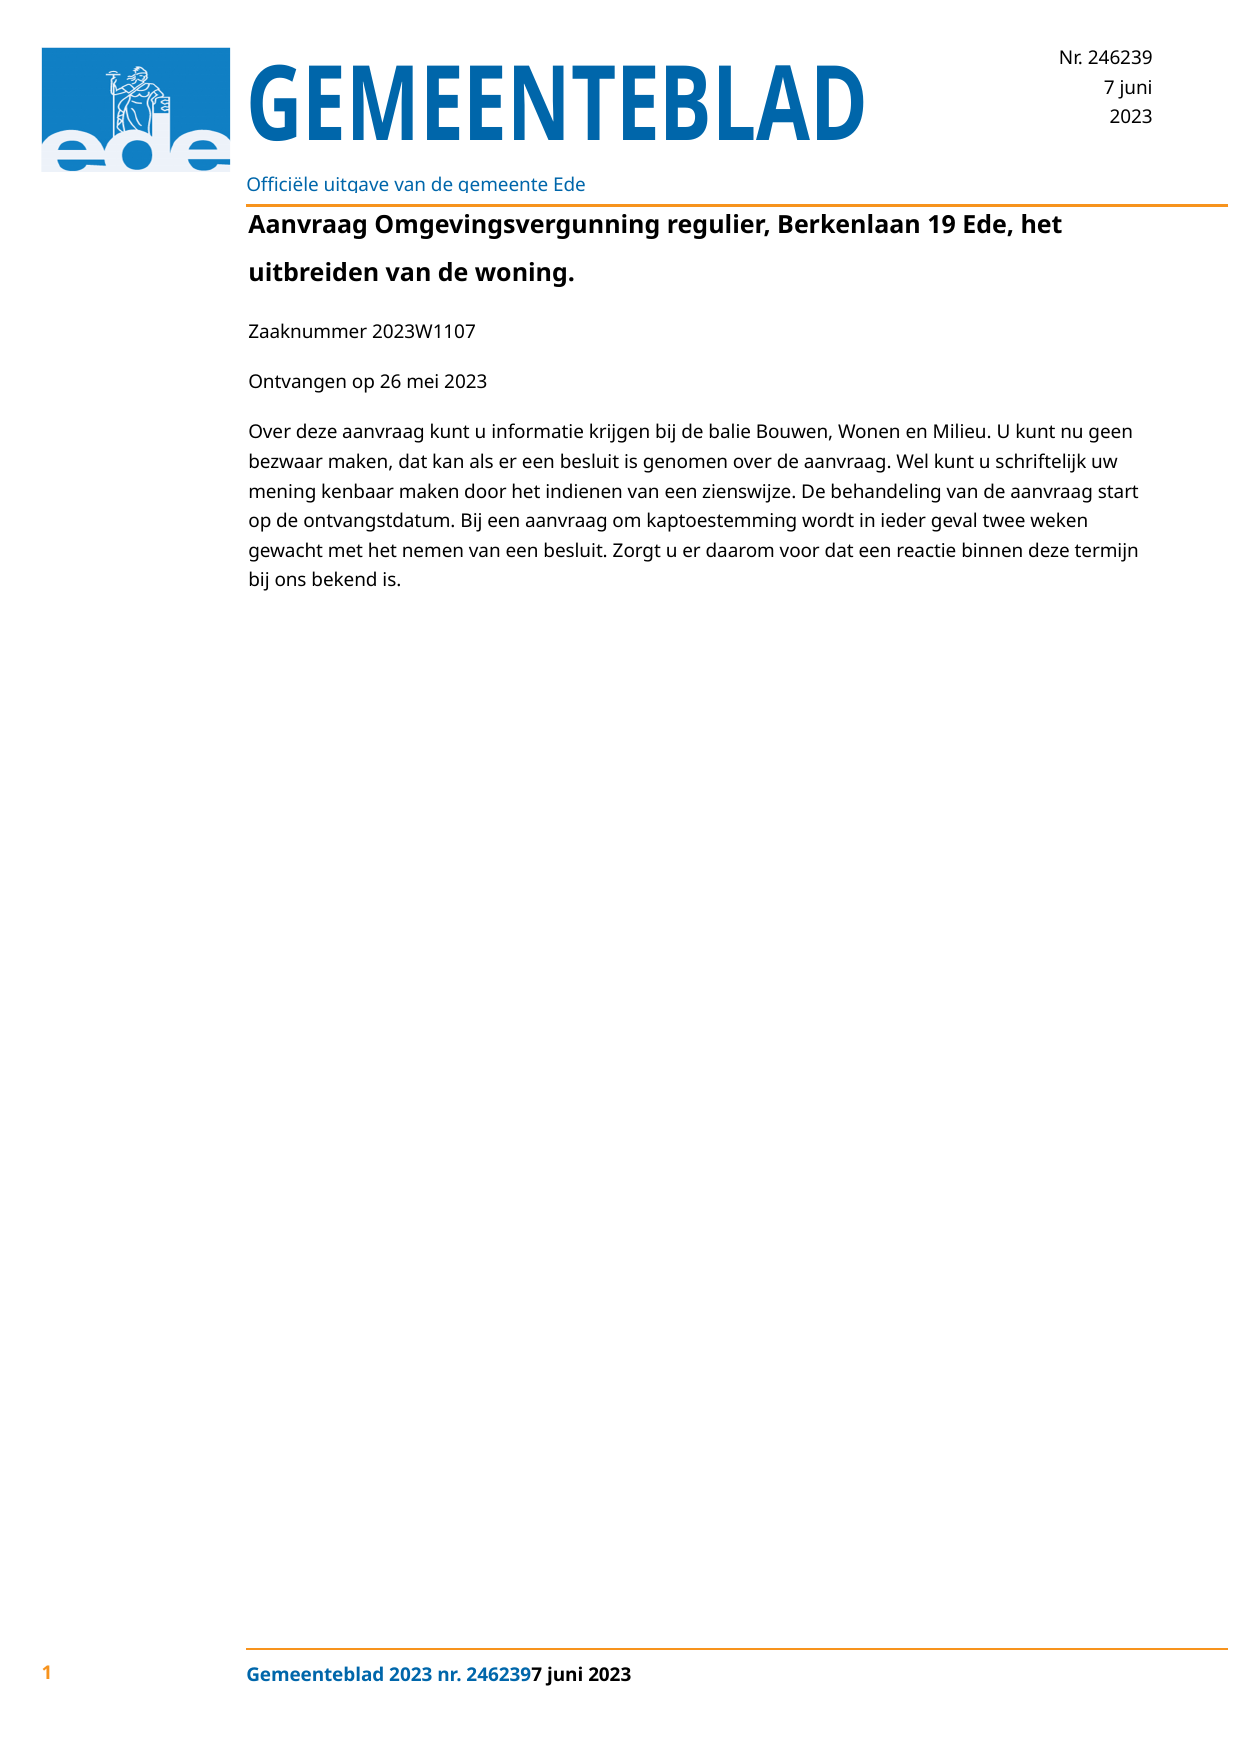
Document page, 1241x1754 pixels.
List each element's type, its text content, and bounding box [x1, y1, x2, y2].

picture [41, 47, 231, 172]
text Aanvraag Omgevingsvergunning regulier, Berkenlaan 19 Ede, het uitbreiden van de woning. [248, 207, 1152, 288]
text Over deze aanvraag kunt u informatie krijgen bij de balie Bouwen, Wonen en Milieu. U kunt nu geen bezwaar maken, dat kan als er een besluit is genomen over de aanvraag. Wel kunt u schriftelijk uw mening kenbaar maken door het indienen van een zienswijze. De behandeling van de aanvraag start op de ontvangstdatum. Bij een aanvraag om kaptoestemming wordt in ieder geval twee weken gewacht met het nemen van een besluit. Zorgt u er daarom voor dat een reactie binnen deze termijn bij ons bekend is. [248, 419, 1152, 592]
text Zaaknummer 2023W1107 [248, 318, 1152, 344]
text Ontvangen op 26 mei 2023 [248, 368, 1152, 394]
